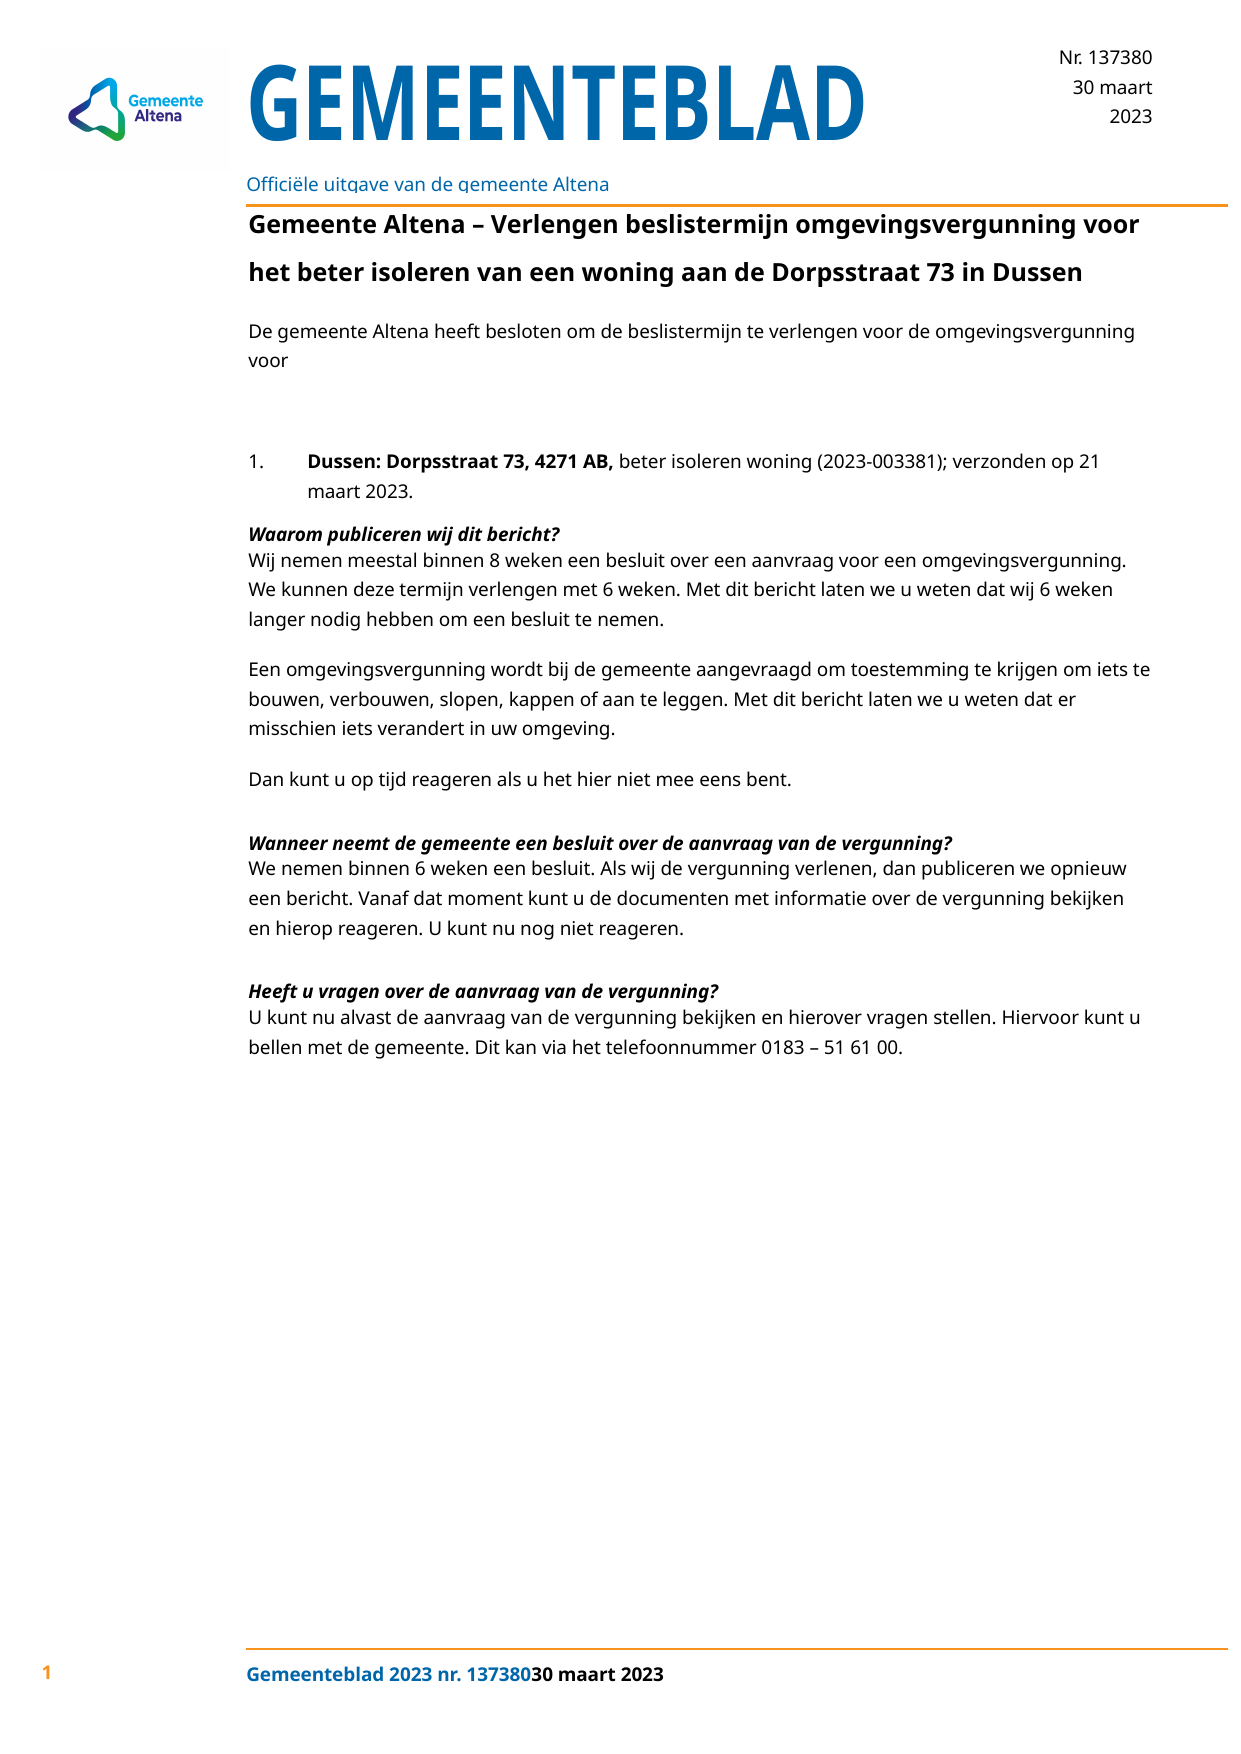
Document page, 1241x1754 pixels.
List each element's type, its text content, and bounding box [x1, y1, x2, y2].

text De gemeente Altena heeft besloten om de beslistermijn te verlengen voor de omgevingsvergunning voor [248, 318, 1152, 373]
text We nemen binnen 6 weken een besluit. Als wij de vergunning verlenen, dan publiceren we opnieuw een bericht. Vanaf dat moment kunt u de documenten met informatie over de vergunning bekijken en hierop reageren. U kunt nu nog niet reageren. [248, 856, 1152, 941]
text Een omgevingsvergunning wordt bij de gemeente aangevraagd om toestemming te krijgen om iets te bouwen, verbouwen, slopen, kappen of aan te leggen. Met dit bericht laten we u weten dat er misschien iets verandert in uw omgeving. [248, 656, 1152, 741]
picture [41, 47, 231, 172]
text Wij nemen meestal binnen 8 weken een besluit over een aanvraag voor een omgevingsvergunning. We kunnen deze termijn verlengen met 6 weken. Met dit bericht laten we u weten dat wij 6 weken langer nodig hebben om een besluit te nemen. [248, 547, 1152, 632]
text Wanneer neemt de gemeente een besluit over de aanvraag van de vergunning? [248, 830, 1152, 856]
text Heeft u vragen over de aanvraag van de vergunning? [248, 979, 1152, 1004]
text Waarom publiceren wij dit bericht? [248, 521, 1152, 547]
text U kunt nu alvast de aanvraag van de vergunning bekijken en hierover vragen stellen. Hiervoor kunt u bellen met de gemeente. Dit kan via het telefoonnummer 0183 – 51 61 00. [248, 1004, 1152, 1060]
text Dan kunt u op tijd reageren als u het hier niet mee eens bent. [248, 766, 1152, 792]
text Gemeente Altena – Verlengen beslistermijn omgevingsvergunning voor het beter isoleren van een woning aan de Dorpsstraat 73 in Dussen [248, 207, 1152, 288]
list Dussen: Dorpsstraat 73, 4271 AB, beter isoleren woning (2023-003381); verzonden op 21 maart 2023. [248, 448, 1152, 504]
